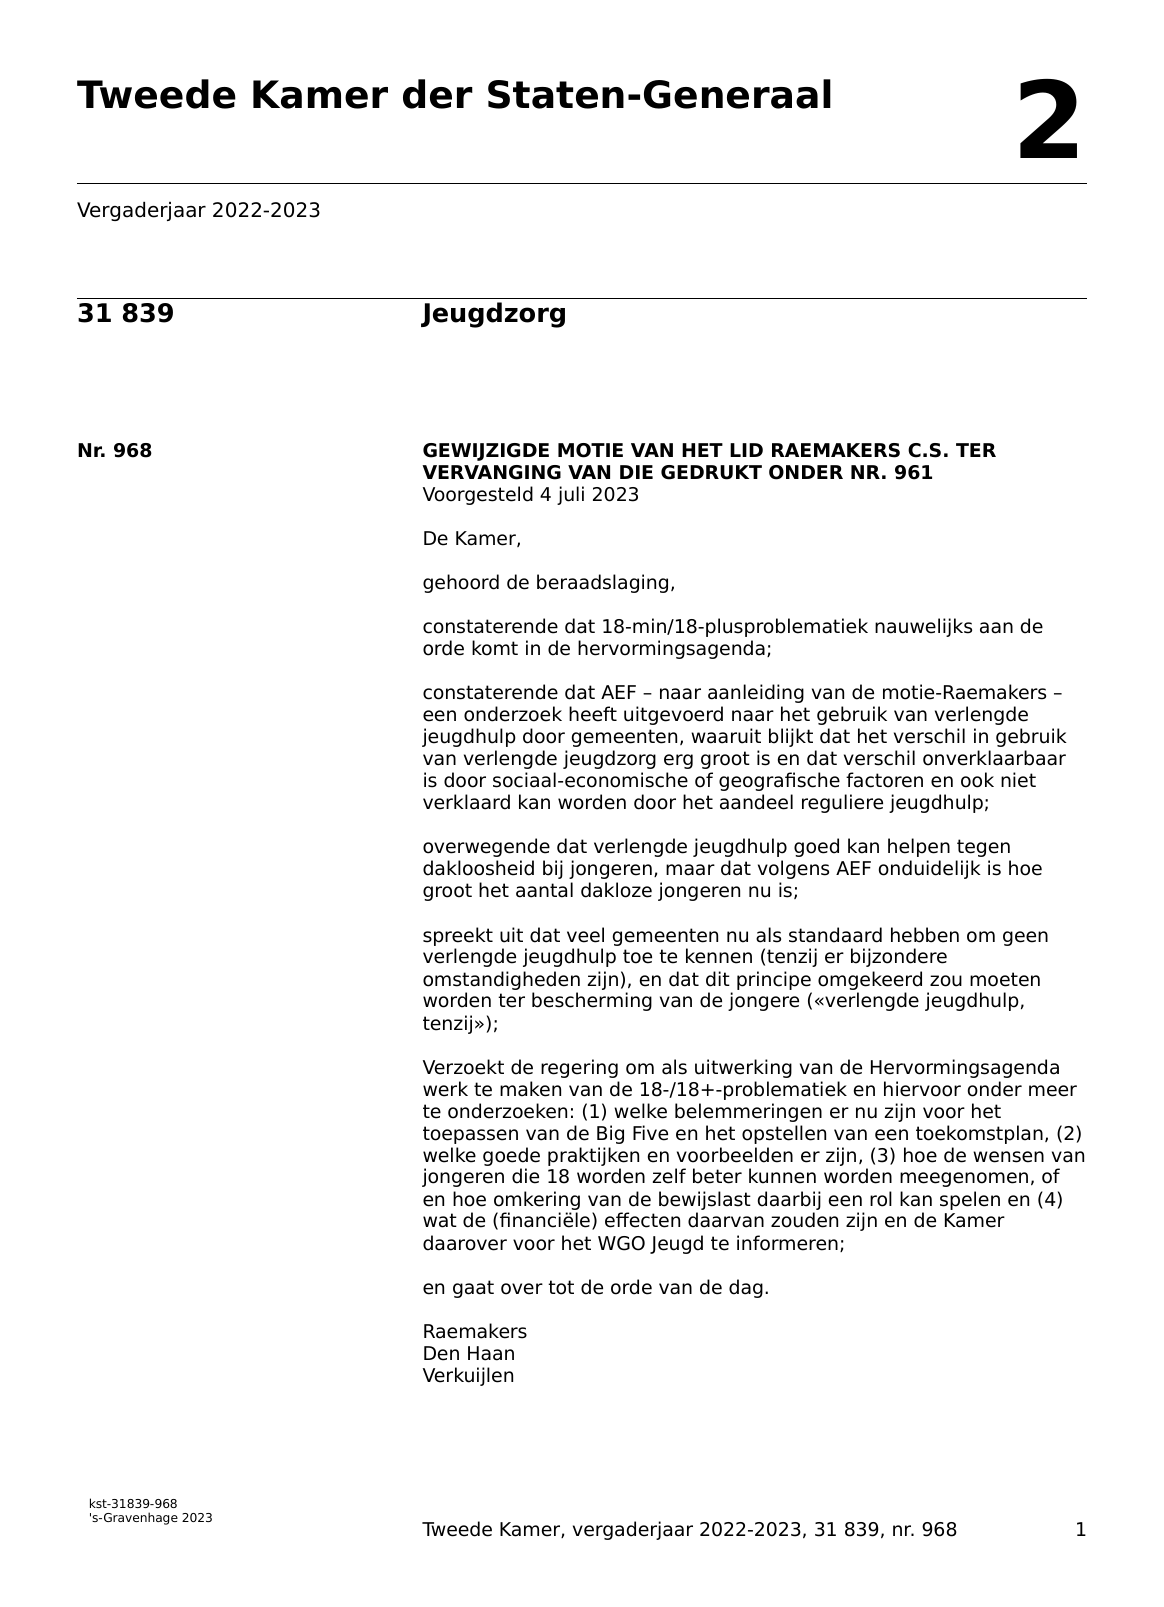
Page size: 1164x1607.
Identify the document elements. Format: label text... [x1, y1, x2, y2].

text constaterende dat AEF – naar aanleiding van de motie-Raemakers – een onderzoek heeft uitgevoerd naar het gebruik van verlengde jeugdhulp door gemeenten, waaruit blijkt dat het verschil in gebruik van verlengde jeugdzorg erg groot is en dat verschil onverklaarbaar is door sociaal-economische of geografische factoren en ook niet verklaard kan worden door het aandeel reguliere jeugdhulp; [422, 682, 1087, 814]
text De Kamer, [422, 528, 1087, 550]
text Verkuijlen [422, 1365, 1087, 1387]
text Verzoekt de regering om als uitwerking van de Hervormingsagenda werk te maken van de 18-/18+-problematiek en hiervoor onder meer te onderzoeken: (1) welke belemmeringen er nu zijn voor het toepassen van de Big Five en het opstellen van een toekomstplan, (2) welke goede praktijken en voorbeelden er zijn, (3) hoe de wensen van jongeren die 18 worden zelf beter kunnen worden meegenomen, of en hoe omkering van de bewijslast daarbij een rol kan spelen en (4) wat de (financiële) effecten daarvan zouden zijn en de Kamer daarover voor het WGO Jeugd te informeren; [422, 1057, 1087, 1254]
text Voorgesteld 4 juli 2023 [422, 484, 1087, 506]
text constaterende dat 18-min/18-plusproblematiek nauwelijks aan de orde komt in de hervormingsagenda; [422, 616, 1087, 660]
subtitle 31 839 Jeugdzorg [77, 299, 1087, 329]
text kst-31839-968 [88, 1497, 323, 1511]
subtitle Nr. 968 GEWIJZIGDE MOTIE VAN HET LID RAEMAKERS C.S. TER VERVANGING VAN DIE GEDRUKT ONDER NR. 961 [77, 440, 1087, 484]
table_header 2 [886, 59, 1087, 183]
text en gaat over tot de orde van de dag. [422, 1277, 1087, 1298]
text Den Haan [422, 1343, 1087, 1365]
text overwegende dat verlengde jeugdhulp goed kan helpen tegen dakloosheid bij jongeren, maar dat volgens AEF onduidelijk is hoe groot het aantal dakloze jongeren nu is; [422, 836, 1087, 902]
table_cell Vergaderjaar 2022-2023 [77, 184, 1087, 298]
table_header Tweede Kamer der Staten-Generaal [77, 59, 886, 183]
text spreekt uit dat veel gemeenten nu als standaard hebben om geen verlengde jeugdhulp toe te kennen (tenzij er bijzondere omstandigheden zijn), en dat dit principe omgekeerd zou moeten worden ter bescherming van de jongere («verlengde jeugdhulp, tenzij»); [422, 924, 1087, 1034]
text Raemakers [422, 1321, 1087, 1343]
text gehoord de beraadslaging, [422, 572, 1087, 594]
text 's-Gravenhage 2023 [88, 1511, 323, 1525]
